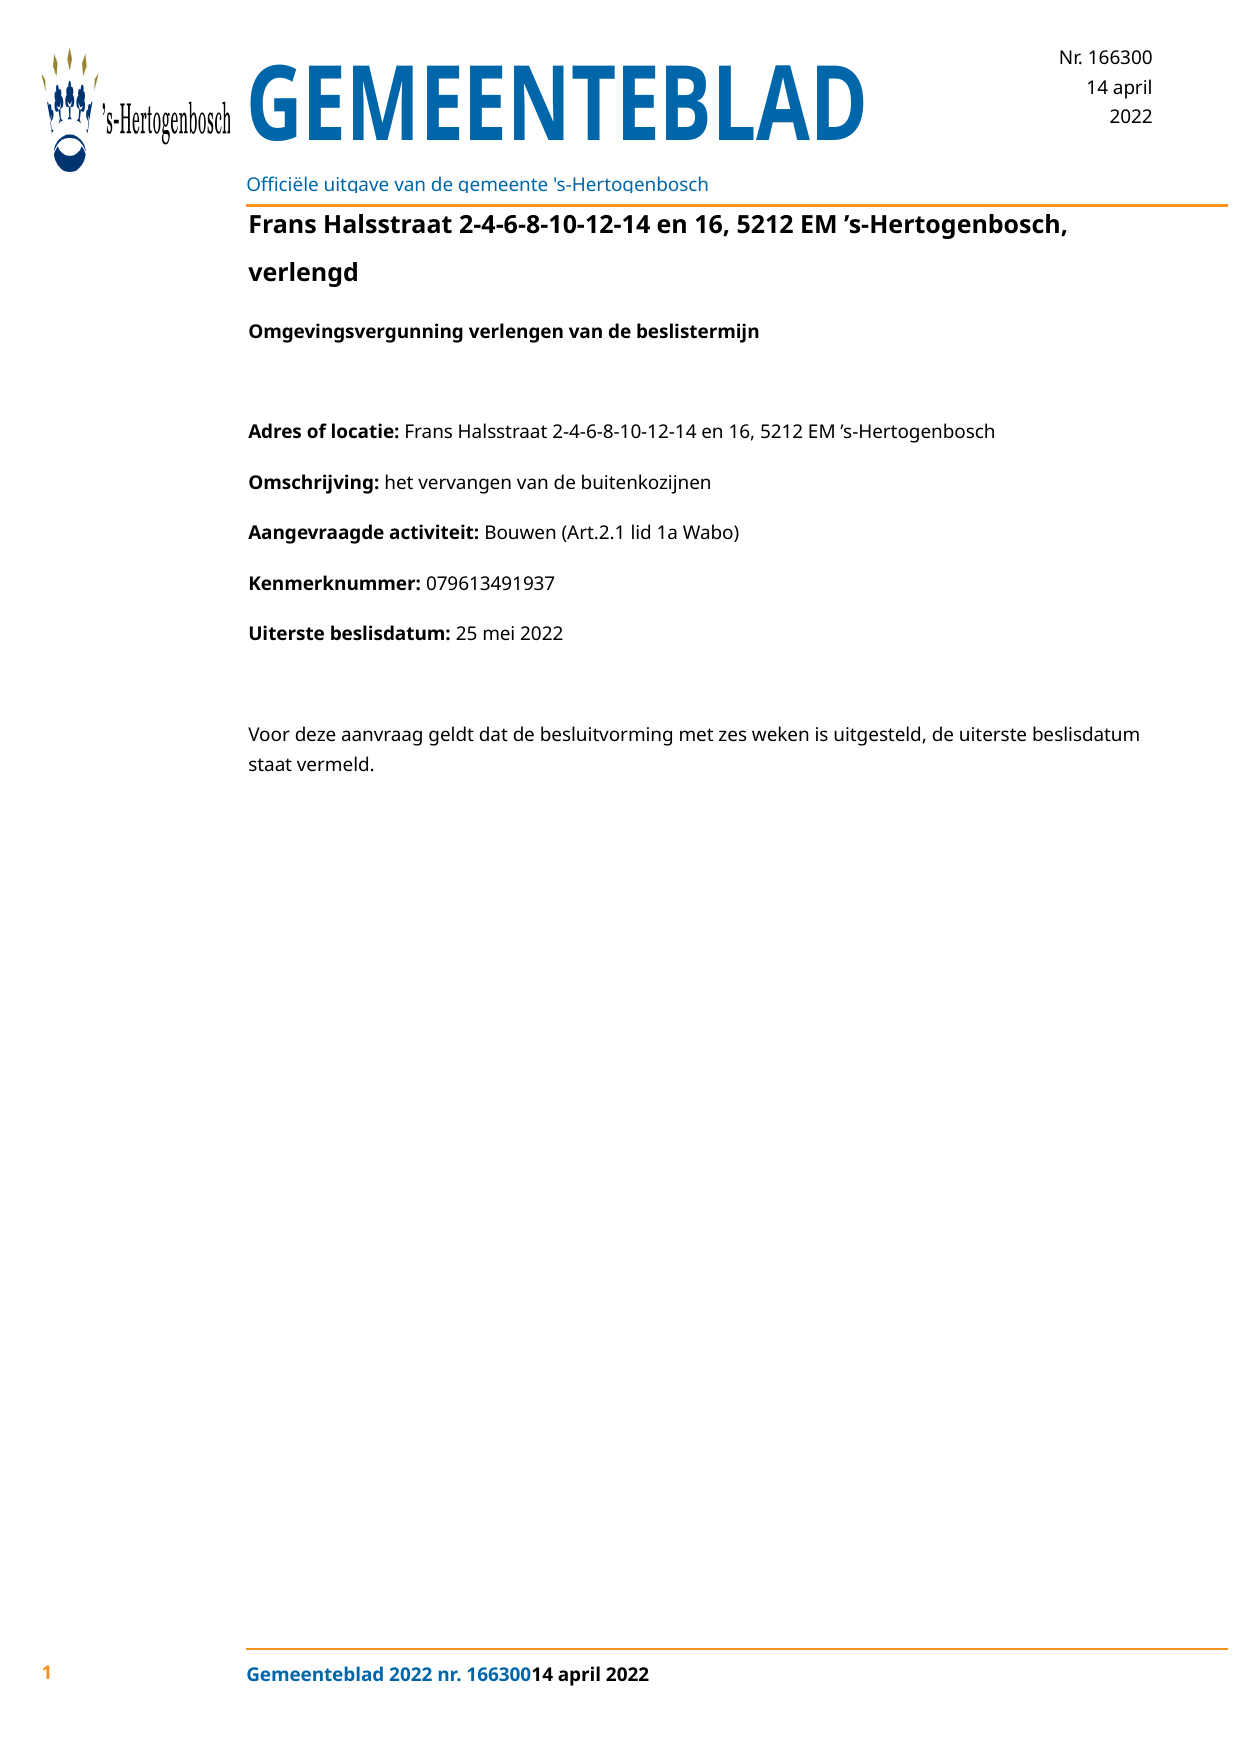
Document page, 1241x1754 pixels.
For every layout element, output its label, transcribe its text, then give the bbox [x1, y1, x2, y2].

text Omschrijving: het vervangen van de buitenkozijnen [248, 469, 1152, 495]
text Adres of locatie: Frans Halsstraat 2-4-6-8-10-12-14 en 16, 5212 EM ’s-Hertogenbosch [248, 419, 1152, 444]
text Omgevingsvergunning verlengen van de beslistermijn [248, 318, 1152, 344]
text Aangevraagde activiteit: Bouwen (Art.2.1 lid 1a Wabo) [248, 519, 1152, 545]
text Kenmerknummer: 079613491937 [248, 570, 1152, 596]
text Voor deze aanvraag geldt dat de besluitvorming met zes weken is uitgesteld, de uiterste beslisdatum staat vermeld. [248, 721, 1152, 777]
text Frans Halsstraat 2-4-6-8-10-12-14 en 16, 5212 EM ’s-Hertogenbosch, verlengd [248, 207, 1152, 288]
picture [41, 47, 231, 172]
text Uiterste beslisdatum: 25 mei 2022 [248, 620, 1152, 646]
